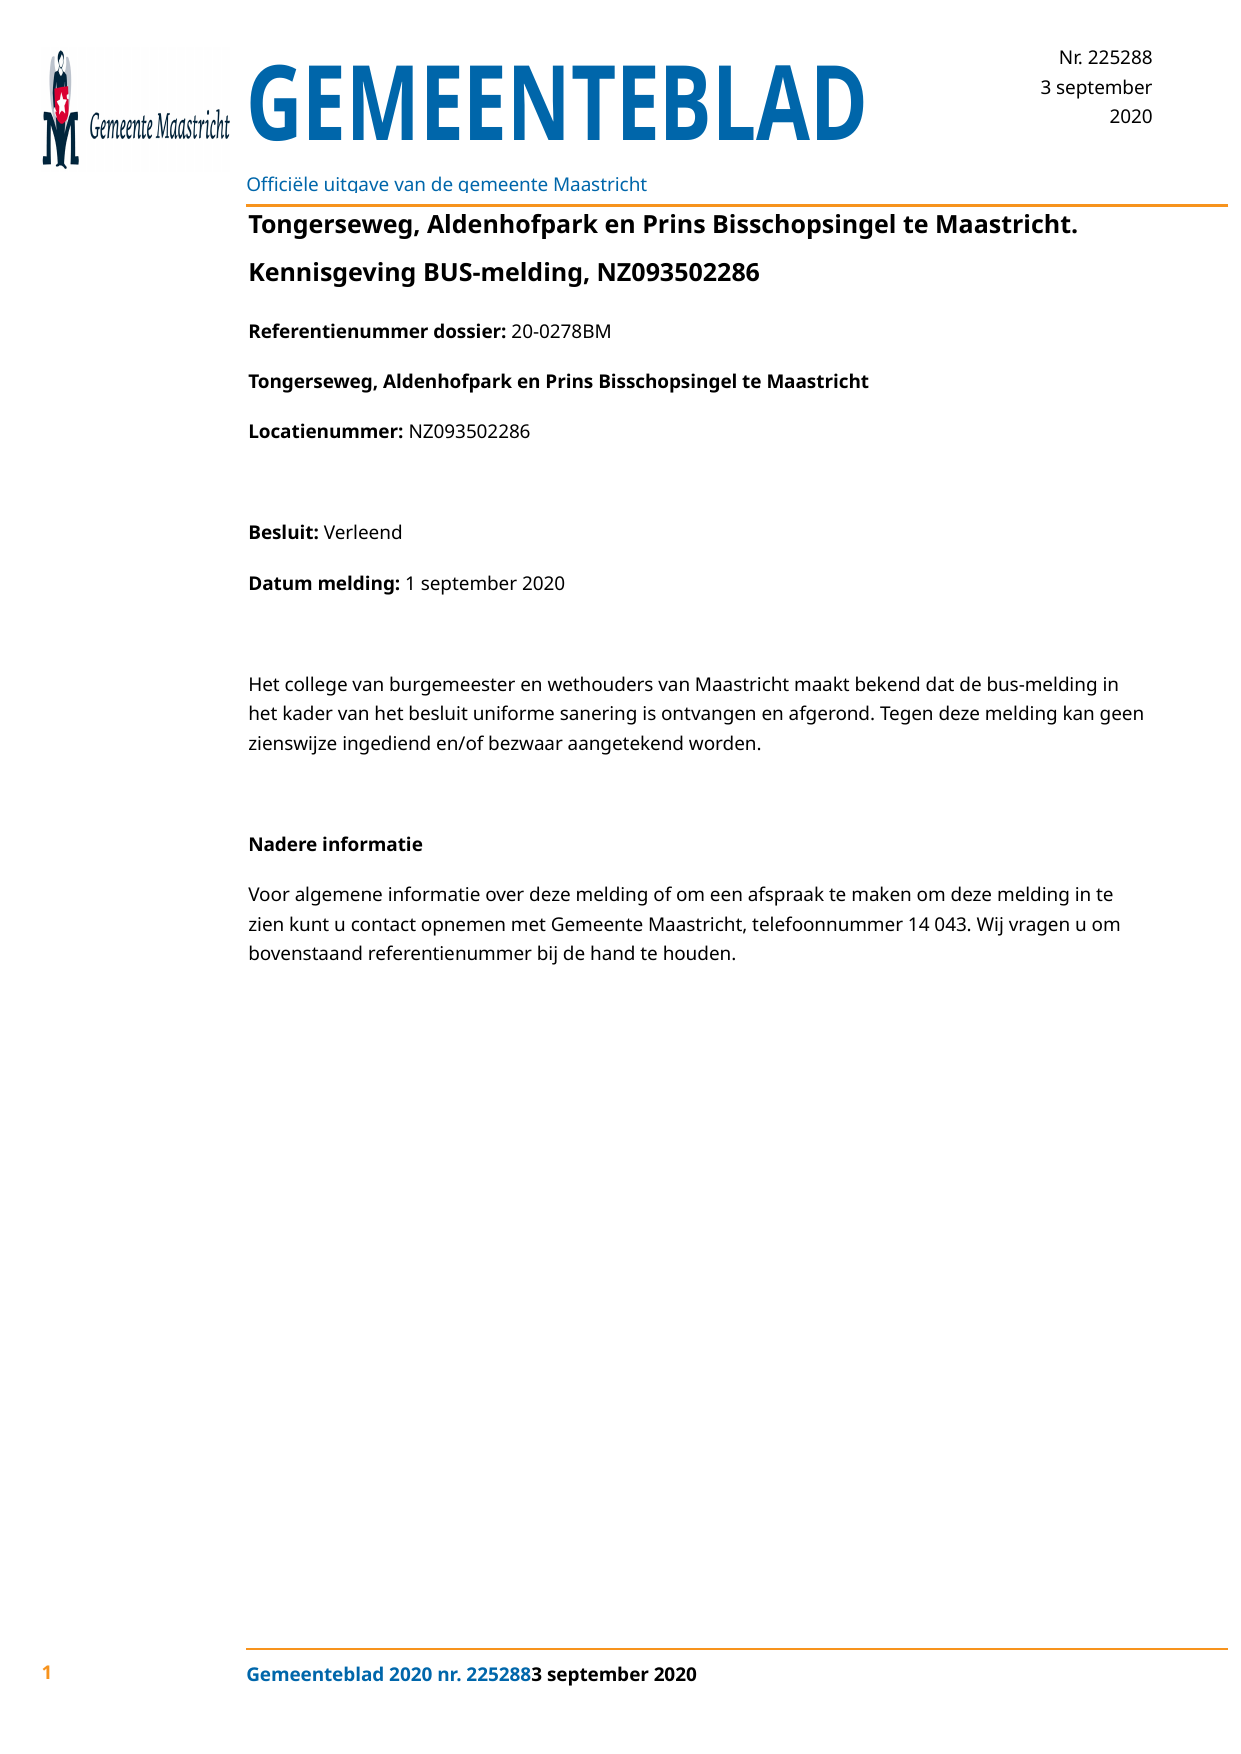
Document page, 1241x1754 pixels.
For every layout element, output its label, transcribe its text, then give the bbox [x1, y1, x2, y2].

text Referentienummer dossier: 20-0278BM [248, 318, 1152, 344]
text Voor algemene informatie over deze melding of om een afspraak te maken om deze melding in te zien kunt u contact opnemen met Gemeente Maastricht, telefoonnummer 14 043. Wij vragen u om bovenstaand referentienummer bij de hand te houden. [248, 881, 1152, 966]
picture [41, 47, 231, 172]
text Datum melding: 1 september 2020 [248, 570, 1152, 596]
text Locatienummer: NZ093502286 [248, 419, 1152, 444]
text Besluit: Verleend [248, 519, 1152, 545]
text Het college van burgemeester en wethouders van Maastricht maakt bekend dat de bus-melding in het kader van het besluit uniforme sanering is ontvangen en afgerond. Tegen deze melding kan geen zienswijze ingediend en/of bezwaar aangetekend worden. [248, 671, 1152, 756]
text Tongerseweg, Aldenhofpark en Prins Bisschopsingel te Maastricht. Kennisgeving BUS-melding, NZ093502286 [248, 207, 1152, 288]
text Tongerseweg, Aldenhofpark en Prins Bisschopsingel te Maastricht [248, 368, 1152, 394]
text Nadere informatie [248, 831, 1152, 857]
